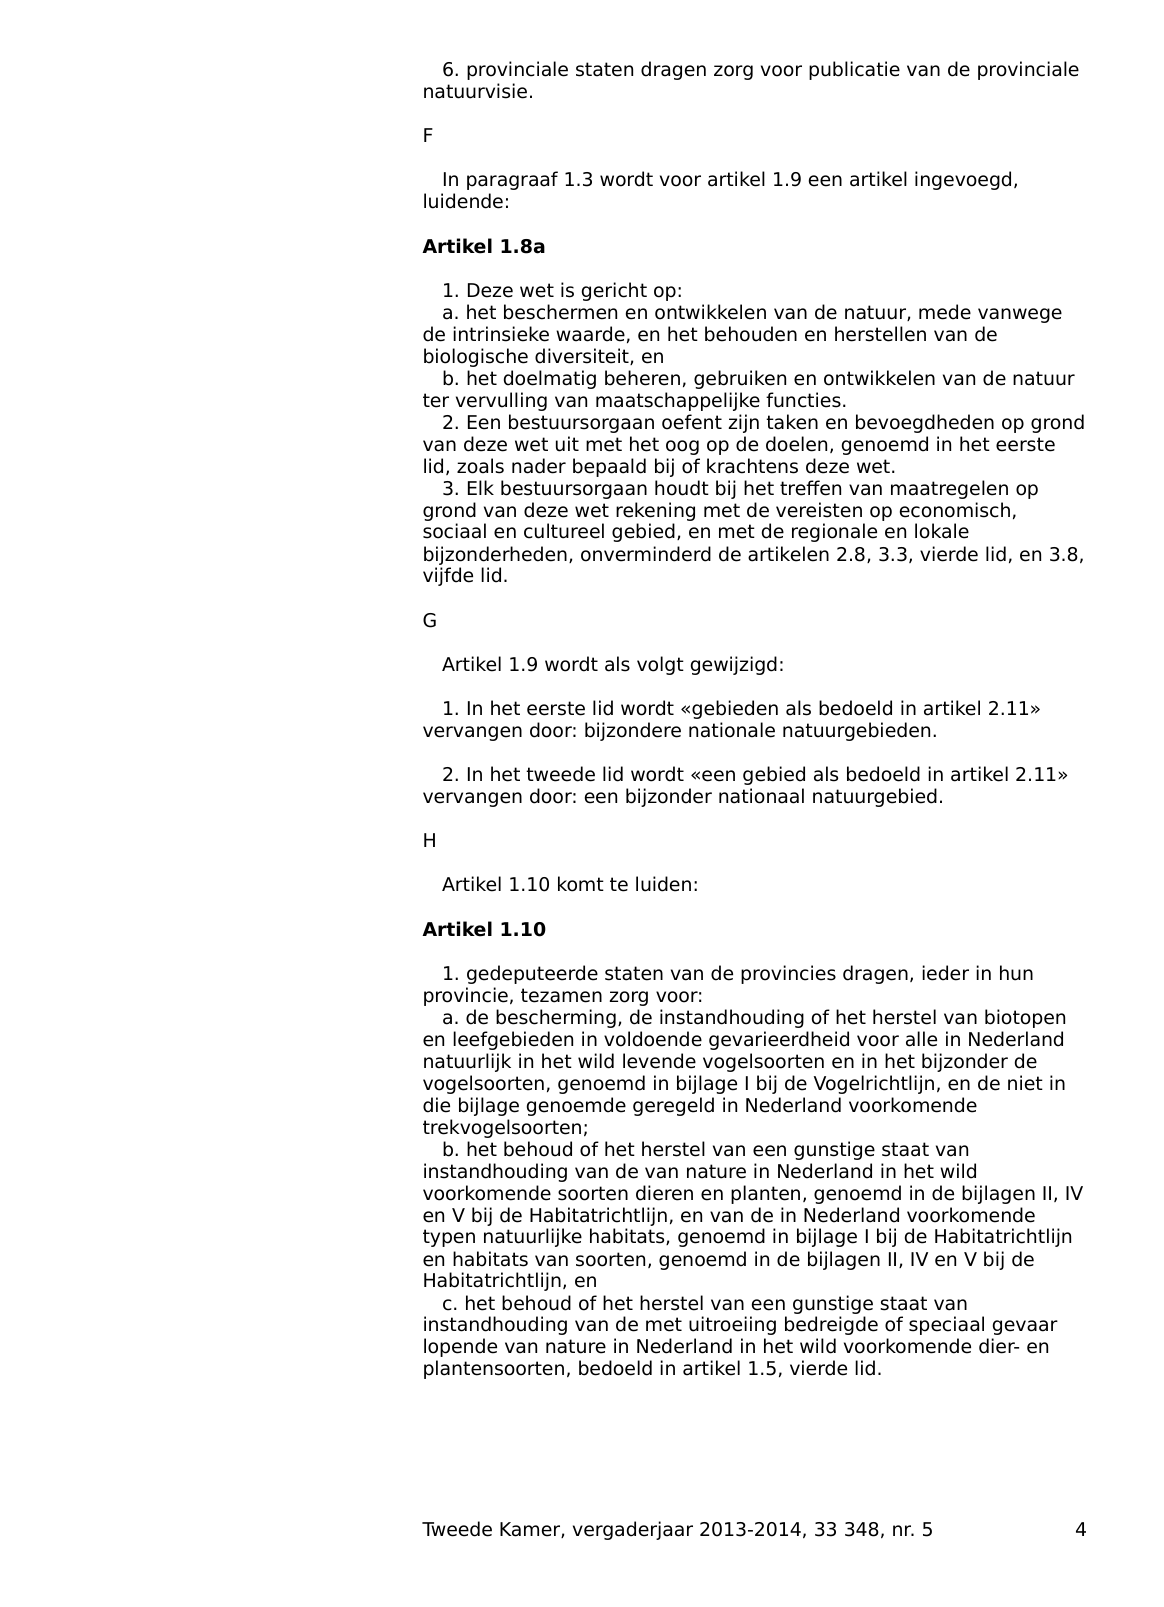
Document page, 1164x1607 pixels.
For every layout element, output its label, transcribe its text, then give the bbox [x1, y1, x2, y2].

text 1. In het eerste lid wordt «gebieden als bedoeld in artikel 2.11» vervangen door: bijzondere nationale natuurgebieden. [422, 698, 1087, 742]
subtitle F [422, 125, 1087, 147]
text 2. Een bestuursorgaan oefent zijn taken en bevoegdheden op grond van deze wet uit met het oog op de doelen, genoemd in het eerste lid, zoals nader bepaald bij of krachtens deze wet. [422, 412, 1087, 477]
subtitle G [422, 609, 1087, 632]
text b. het doelmatig beheren, gebruiken en ontwikkelen van de natuur ter vervulling van maatschappelijke functies. [422, 368, 1087, 412]
text c. het behoud of het herstel van een gunstige staat van instandhouding van de met uitroeiing bedreigde of speciaal gevaar lopende van nature in Nederland in het wild voorkomende dier- en plantensoorten, bedoeld in artikel 1.5, vierde lid. [422, 1292, 1087, 1380]
text 6. provinciale staten dragen zorg voor publicatie van de provinciale natuurvisie. [422, 59, 1087, 103]
text Artikel 1.9 wordt als volgt gewijzigd: [422, 654, 1087, 676]
text 1. gedeputeerde staten van de provincies dragen, ieder in hun provincie, tezamen zorg voor: [422, 963, 1087, 1007]
text b. het behoud of het herstel van een gunstige staat van instandhouding van de van nature in Nederland in het wild voorkomende soorten dieren en planten, genoemd in de bijlagen II, IV en V bij de Habitatrichtlijn, en van de in Nederland voorkomende typen natuurlijke habitats, genoemd in bijlage I bij de Habitatrichtlijn en habitats van soorten, genoemd in de bijlagen II, IV en V bij de Habitatrichtlijn, en [422, 1138, 1087, 1292]
subtitle H [422, 830, 1087, 852]
text Artikel 1.10 komt te luiden: [422, 874, 1087, 896]
subtitle Artikel 1.10 [422, 918, 1087, 941]
text 3. Elk bestuursorgaan houdt bij het treffen van maatregelen op grond van deze wet rekening met de vereisten op economisch, sociaal en cultureel gebied, en met de regionale en lokale bijzonderheden, onverminderd de artikelen 2.8, 3.3, vierde lid, en 3.8, vijfde lid. [422, 477, 1087, 587]
text a. de bescherming, de instandhouding of het herstel van biotopen en leefgebieden in voldoende gevarieerdheid voor alle in Nederland natuurlijk in het wild levende vogelsoorten en in het bijzonder de vogelsoorten, genoemd in bijlage I bij de Vogelrichtlijn, en de niet in die bijlage genoemde geregeld in Nederland voorkomende trekvogelsoorten; [422, 1007, 1087, 1138]
text 1. Deze wet is gericht op: [422, 280, 1087, 302]
text 2. In het tweede lid wordt «een gebied als bedoeld in artikel 2.11» vervangen door: een bijzonder nationaal natuurgebied. [422, 764, 1087, 808]
text In paragraaf 1.3 wordt voor artikel 1.9 een artikel ingevoegd, luidende: [422, 169, 1087, 213]
text a. het beschermen en ontwikkelen van de natuur, mede vanwege de intrinsieke waarde, en het behouden en herstellen van de biologische diversiteit, en [422, 302, 1087, 368]
subtitle Artikel 1.8a [422, 236, 1087, 257]
